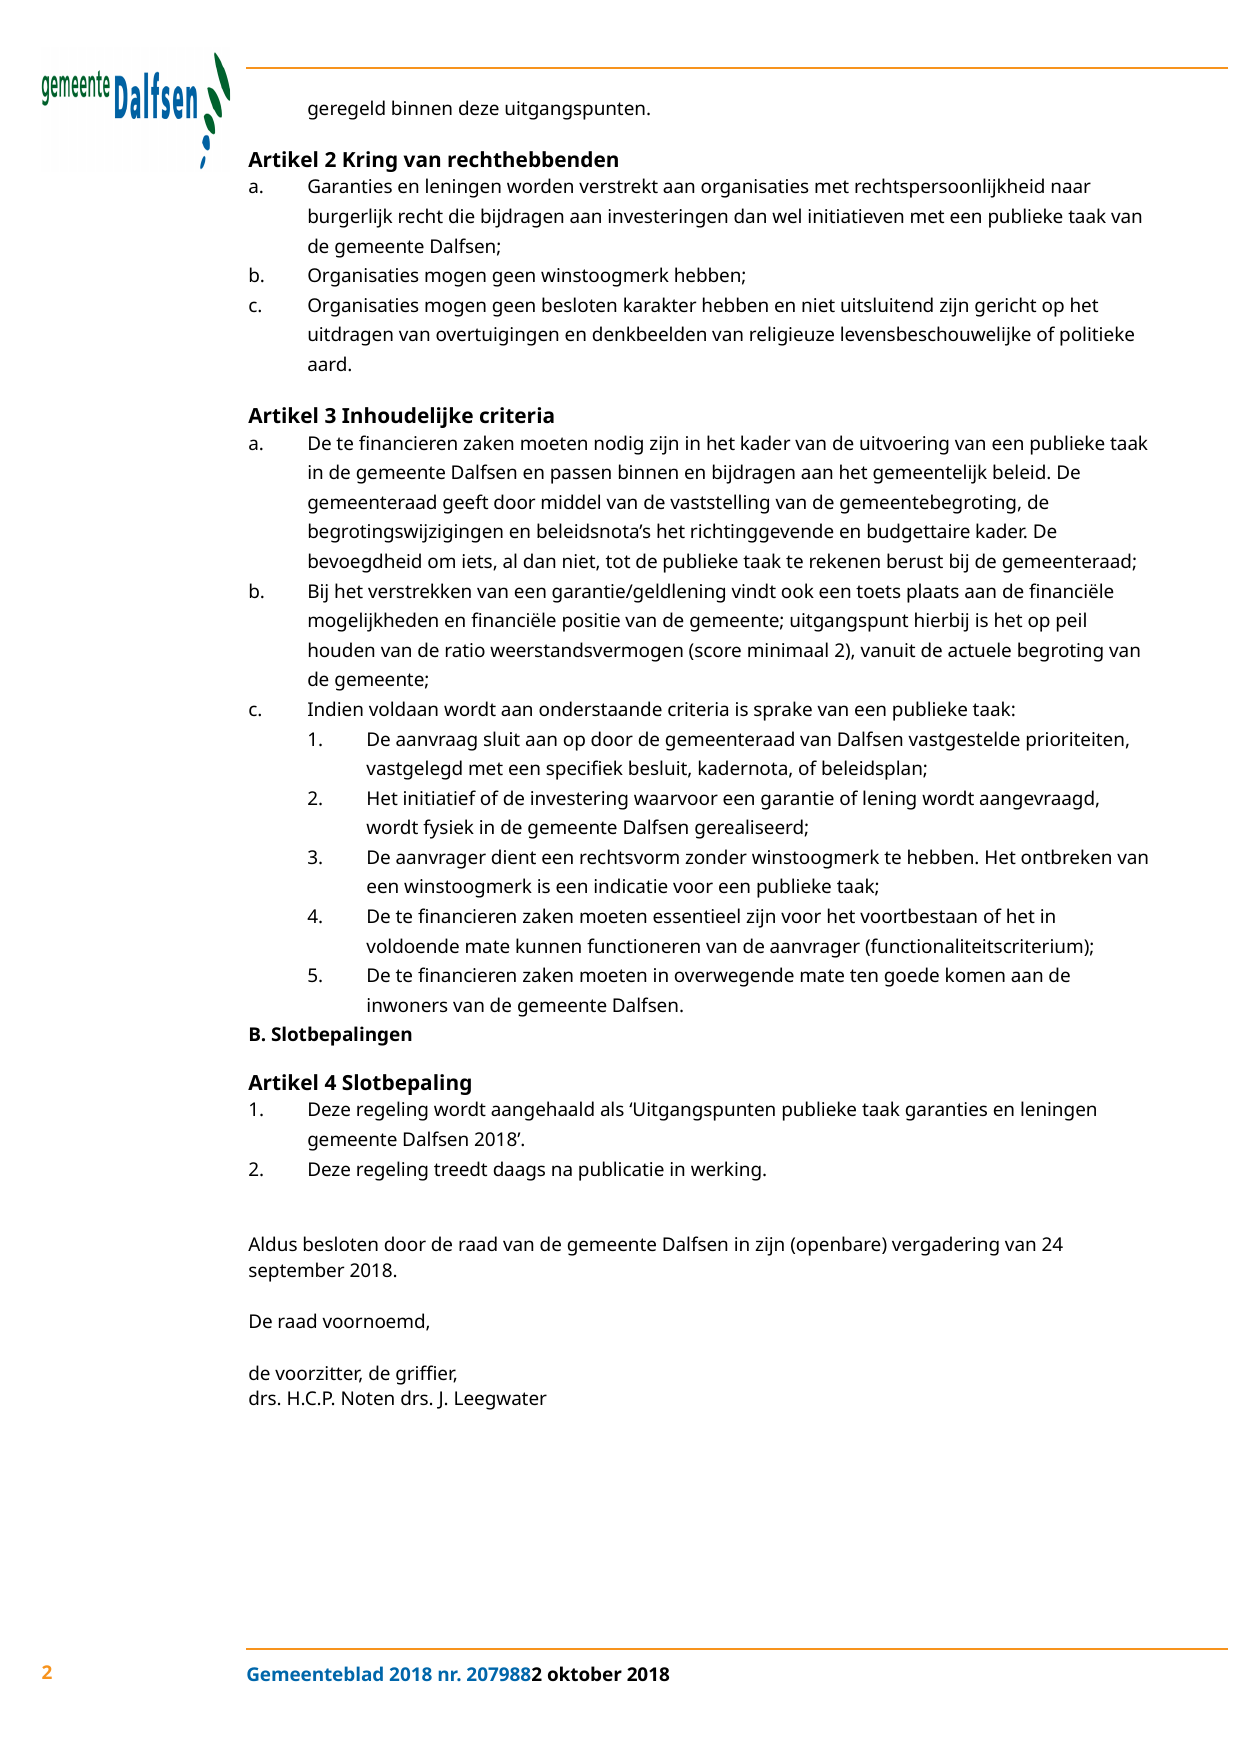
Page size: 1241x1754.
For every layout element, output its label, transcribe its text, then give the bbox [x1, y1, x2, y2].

list De aanvraag sluit aan op door de gemeenteraad van Dalfsen vastgestelde prioriteiten, vastgelegd met een specifiek besluit, kadernota, of beleidsplan; [307, 726, 1152, 781]
text B. Slotbepalingen [248, 1022, 1152, 1047]
list geregeld binnen deze uitgangspunten. [248, 95, 1152, 121]
list Bij het verstrekken van een garantie/geldlening vindt ook een toets plaats aan de financiële mogelijkheden en financiële positie van de gemeente; uitgangspunt hierbij is het op peil houden van de ratio weerstandsvermogen (score minimaal 2), vanuit de actuele begroting van de gemeente; [248, 578, 1152, 692]
text Artikel 3 Inhoudelijke criteria [248, 402, 1152, 430]
list Deze regeling treedt daags na publicatie in werking. [248, 1156, 1152, 1182]
list Garanties en leningen worden verstrekt aan organisaties met rechtspersoonlijkheid naar burgerlijk recht die bijdragen aan investeringen dan wel initiatieven met een publieke taak van de gemeente Dalfsen; [248, 174, 1152, 258]
text Aldus besloten door de raad van de gemeente Dalfsen in zijn (openbare) vergadering van 24 september 2018. [248, 1231, 1152, 1282]
list Het initiatief of de investering waarvoor een garantie of lening wordt aangevraagd, wordt fysiek in de gemeente Dalfsen gerealiseerd; [307, 785, 1152, 840]
list Indien voldaan wordt aan onderstaande criteria is sprake van een publieke taak: [248, 696, 1152, 722]
list Deze regeling wordt aangehaald als ‘Uitgangspunten publieke taak garanties en leningen gemeente Dalfsen 2018’. [248, 1097, 1152, 1152]
text De raad voornoemd, [248, 1308, 1152, 1334]
text drs. H.C.P. Noten drs. J. Leegwater [248, 1385, 1152, 1411]
text Artikel 4 Slotbepaling [248, 1068, 1152, 1097]
list Organisaties mogen geen besloten karakter hebben en niet uitsluitend zijn gericht op het uitdragen van overtuigingen en denkbeelden van religieuze levensbeschouwelijke of politieke aard. [248, 292, 1152, 377]
picture [41, 47, 231, 172]
list De te financieren zaken moeten nodig zijn in het kader van de uitvoering van een publieke taak in de gemeente Dalfsen en passen binnen en bijdragen aan het gemeentelijk beleid. De gemeenteraad geeft door middel van de vaststelling van de gemeentebegroting, de begrotingswijzigingen en beleidsnota’s het richtinggevende en budgettaire kader. De bevoegdheid om iets, al dan niet, tot de publieke taak te rekenen berust bij de gemeenteraad; [248, 430, 1152, 574]
list De te financieren zaken moeten in overwegende mate ten goede komen aan de inwoners van de gemeente Dalfsen. [307, 962, 1152, 1018]
list Organisaties mogen geen winstoogmerk hebben; [248, 262, 1152, 288]
text Artikel 2 Kring van rechthebbenden [248, 145, 1152, 174]
list De te financieren zaken moeten essentieel zijn voor het voortbestaan of het in voldoende mate kunnen functioneren van de aanvrager (functionaliteitscriterium); [307, 903, 1152, 959]
list De aanvrager dient een rechtsvorm zonder winstoogmerk te hebben. Het ontbreken van een winstoogmerk is een indicatie voor een publieke taak; [307, 844, 1152, 899]
text de voorzitter, de griffier, [248, 1360, 1152, 1385]
